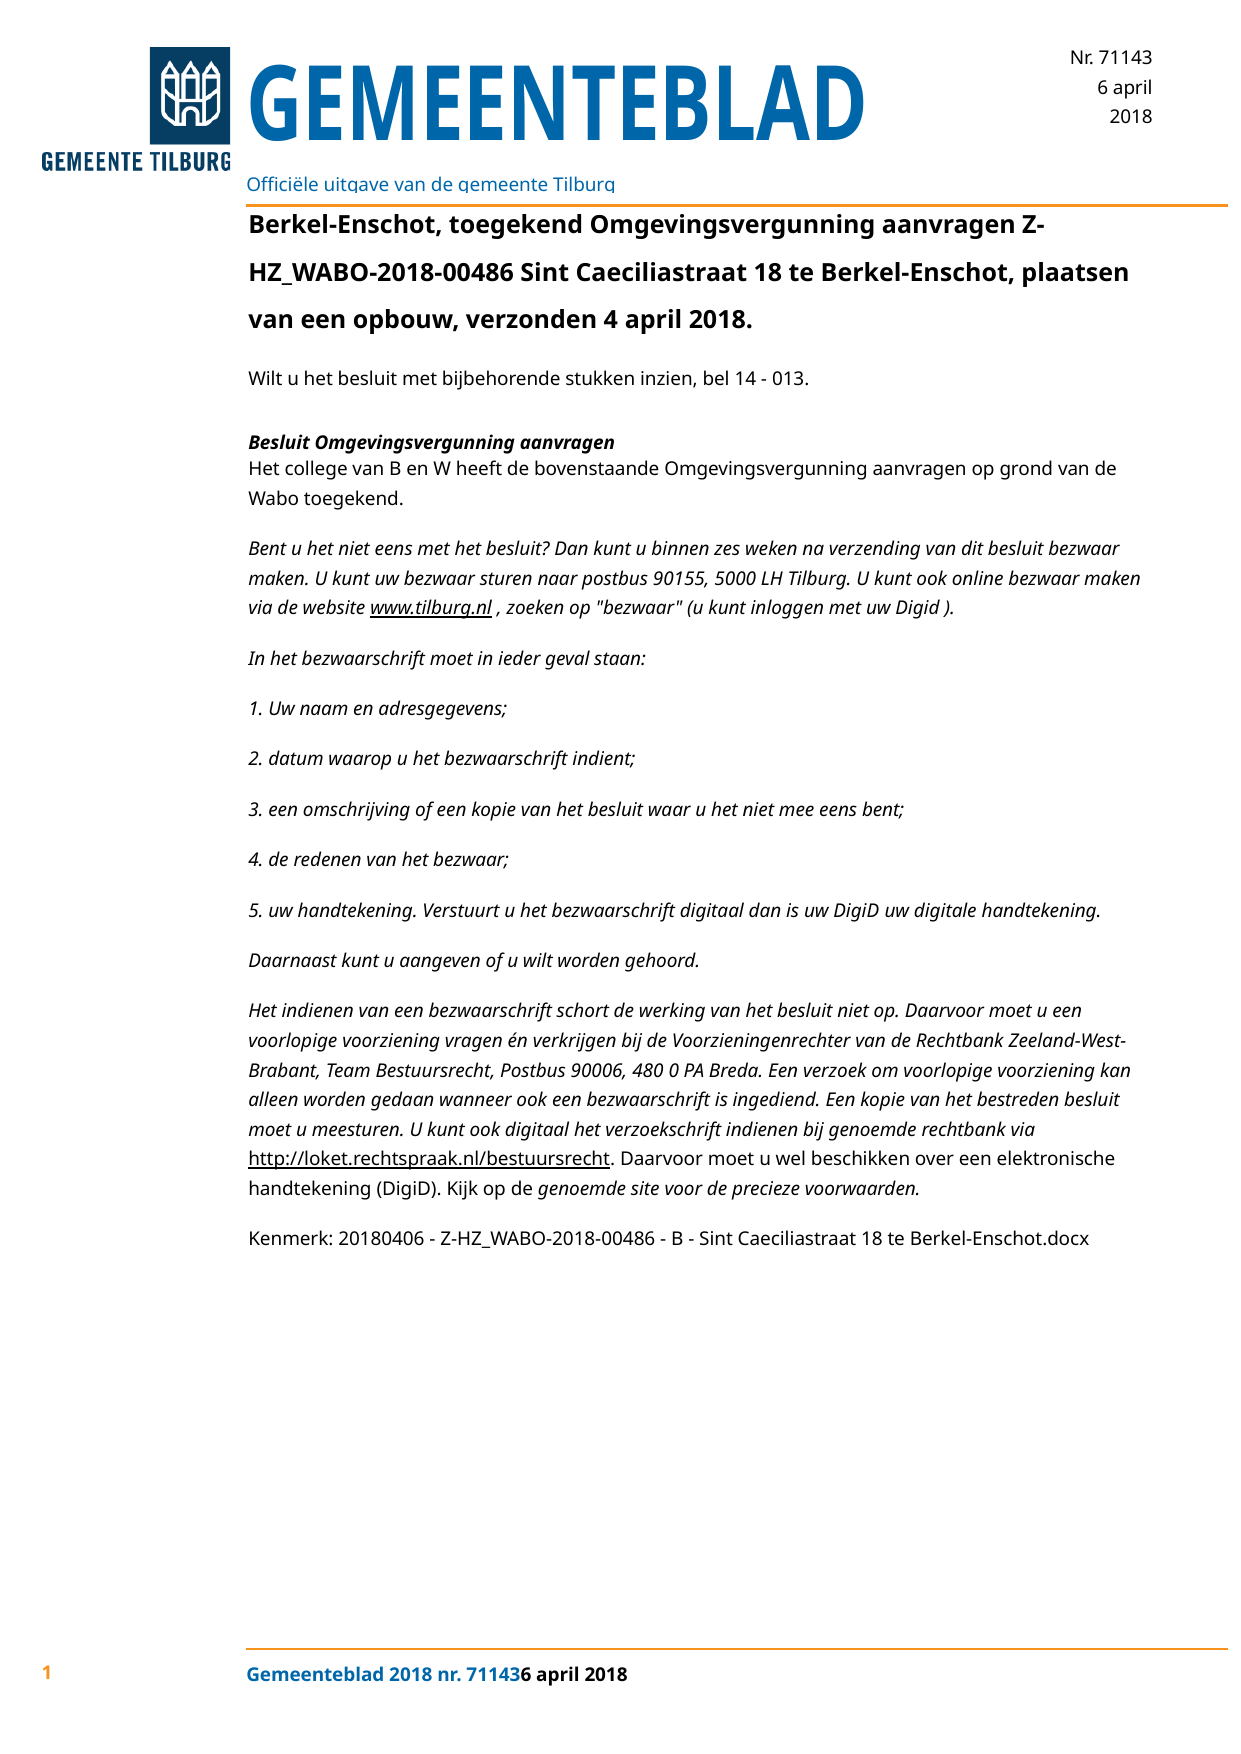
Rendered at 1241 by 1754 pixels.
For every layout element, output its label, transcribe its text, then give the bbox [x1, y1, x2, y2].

text Daarnaast kunt u aangeven of u wilt worden gehoord. [248, 947, 1152, 973]
text Wilt u het besluit met bijbehorende stukken inzien, bel 14 - 013. [248, 366, 1152, 391]
picture [41, 47, 231, 172]
text 3. een omschrijving of een kopie van het besluit waar u het niet mee eens bent; [248, 796, 1152, 822]
text 2. datum waarop u het bezwaarschrift indient; [248, 746, 1152, 771]
text Besluit Omgevingsvergunning aanvragen [248, 429, 1152, 455]
text Berkel-Enschot, toegekend Omgevingsvergunning aanvragen Z-HZ_WABO-2018-00486 Sint Caeciliastraat 18 te Berkel-Enschot, plaatsen van een opbouw, verzonden 4 april 2018. [248, 207, 1152, 336]
text 4. de redenen van het bezwaar; [248, 846, 1152, 872]
text Het college van B en W heeft de bovenstaande Omgevingsvergunning aanvragen op grond van de Wabo toegekend. [248, 455, 1152, 511]
text Bent u het niet eens met het besluit? Dan kunt u binnen zes weken na verzending van dit besluit bezwaar maken. U kunt uw bezwaar sturen naar postbus 90155, 5000 LH Tilburg. U kunt ook online bezwaar maken via de website www.tilburg.nl , zoeken op "bezwaar" (u kunt inloggen met uw Digid ). [248, 535, 1152, 620]
text 1. Uw naam en adresgegevens; [248, 695, 1152, 721]
text Het indienen van een bezwaarschrift schort de werking van het besluit niet op. Daarvoor moet u een voorlopige voorziening vragen én verkrijgen bij de Voorzieningenrechter van de Rechtbank Zeeland-West-Brabant, Team Bestuursrecht, Postbus 90006, 480 0 PA Breda. Een verzoek om voorlopige voorziening kan alleen worden gedaan wanneer ook een bezwaarschrift is ingediend. Een kopie van het bestreden besluit moet u meesturen. U kunt ook digitaal het verzoekschrift indienen bij genoemde rechtbank via http://loket.rechtspraak.nl/bestuursrecht. Daarvoor moet u wel beschikken over een elektronische handtekening (DigiD). Kijk op de genoemde site voor de precieze voorwaarden. [248, 998, 1152, 1201]
text 5. uw handtekening. Verstuurt u het bezwaarschrift digitaal dan is uw DigiD uw digitale handtekening. [248, 897, 1152, 923]
text Kenmerk: 20180406 - Z-HZ_WABO-2018-00486 - B - Sint Caeciliastraat 18 te Berkel-Enschot.docx [248, 1226, 1152, 1251]
text In het bezwaarschrift moet in ieder geval staan: [248, 645, 1152, 671]
